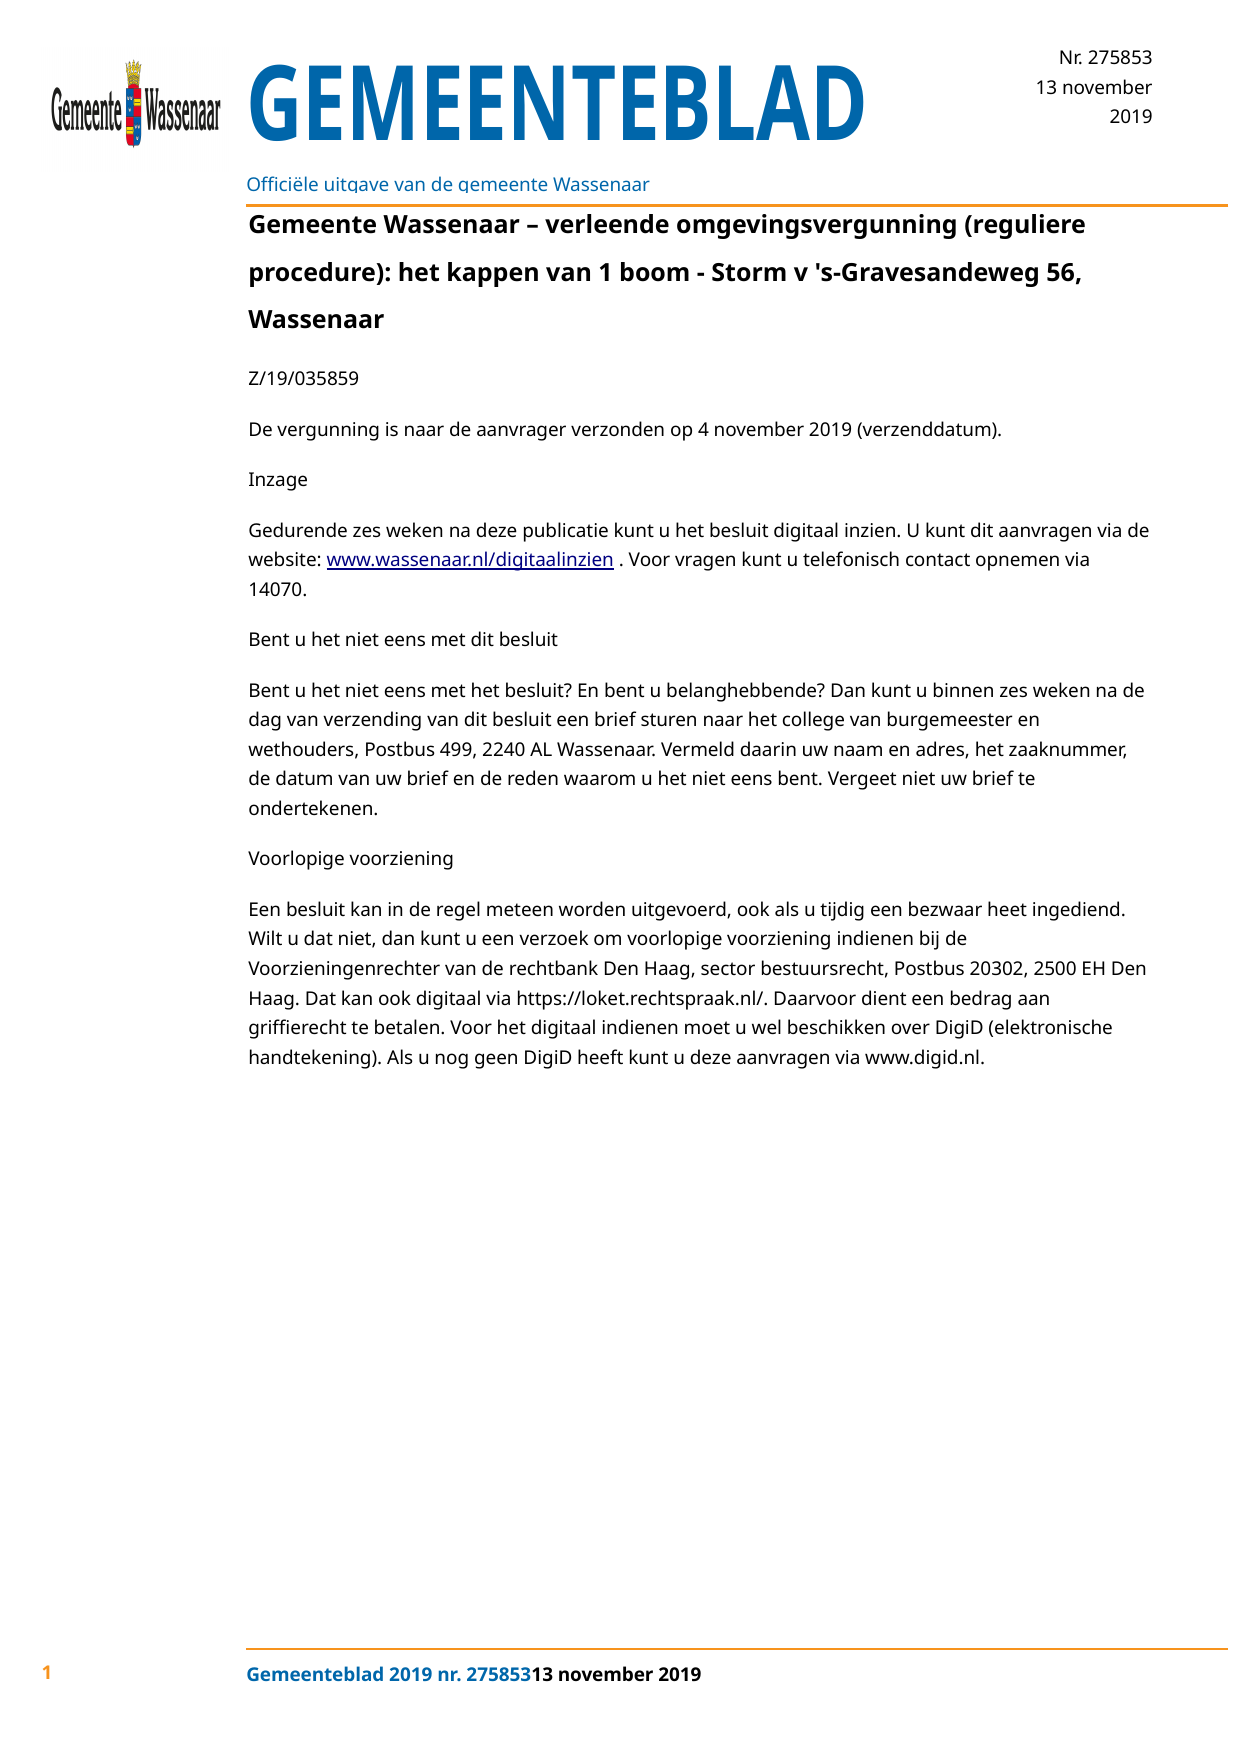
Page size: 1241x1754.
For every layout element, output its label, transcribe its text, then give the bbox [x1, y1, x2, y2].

text Bent u het niet eens met het besluit? En bent u belanghebbende? Dan kunt u binnen zes weken na de dag van verzending van dit besluit een brief sturen naar het college van burgemeester en wethouders, Postbus 499, 2240 AL Wassenaar. Vermeld daarin uw naam en adres, het zaaknummer, de datum van uw brief en de reden waarom u het niet eens bent. Vergeet niet uw brief te ondertekenen. [248, 677, 1152, 821]
text Voorlopige voorziening [248, 846, 1152, 871]
text Gedurende zes weken na deze publicatie kunt u het besluit digitaal inzien. U kunt dit aanvragen via de website: www.wassenaar.nl/digitaalinzien . Voor vragen kunt u telefonisch contact opnemen via 14070. [248, 517, 1152, 602]
text Z/19/035859 [248, 366, 1152, 391]
text De vergunning is naar de aanvrager verzonden op 4 november 2019 (verzenddatum). [248, 416, 1152, 442]
text Inzage [248, 466, 1152, 492]
text Bent u het niet eens met dit besluit [248, 626, 1152, 652]
text Een besluit kan in de regel meteen worden uitgevoerd, ook als u tijdig een bezwaar heet ingediend. Wilt u dat niet, dan kunt u een verzoek om voorlopige voorziening indienen bij de Voorzieningenrechter van de rechtbank Den Haag, sector bestuursrecht, Postbus 20302, 2500 EH Den Haag. Dat kan ook digitaal via https://loket.rechtspraak.nl/. Daarvoor dient een bedrag aan griffierecht te betalen. Voor het digitaal indienen moet u wel beschikken over DigiD (elektronische handtekening). Als u nog geen DigiD heeft kunt u deze aanvragen via www.digid.nl. [248, 896, 1152, 1069]
text Gemeente Wassenaar – verleende omgevingsvergunning (reguliere procedure): het kappen van 1 boom - Storm v 's-Gravesandeweg 56, Wassenaar [248, 207, 1152, 336]
picture [41, 47, 231, 172]
